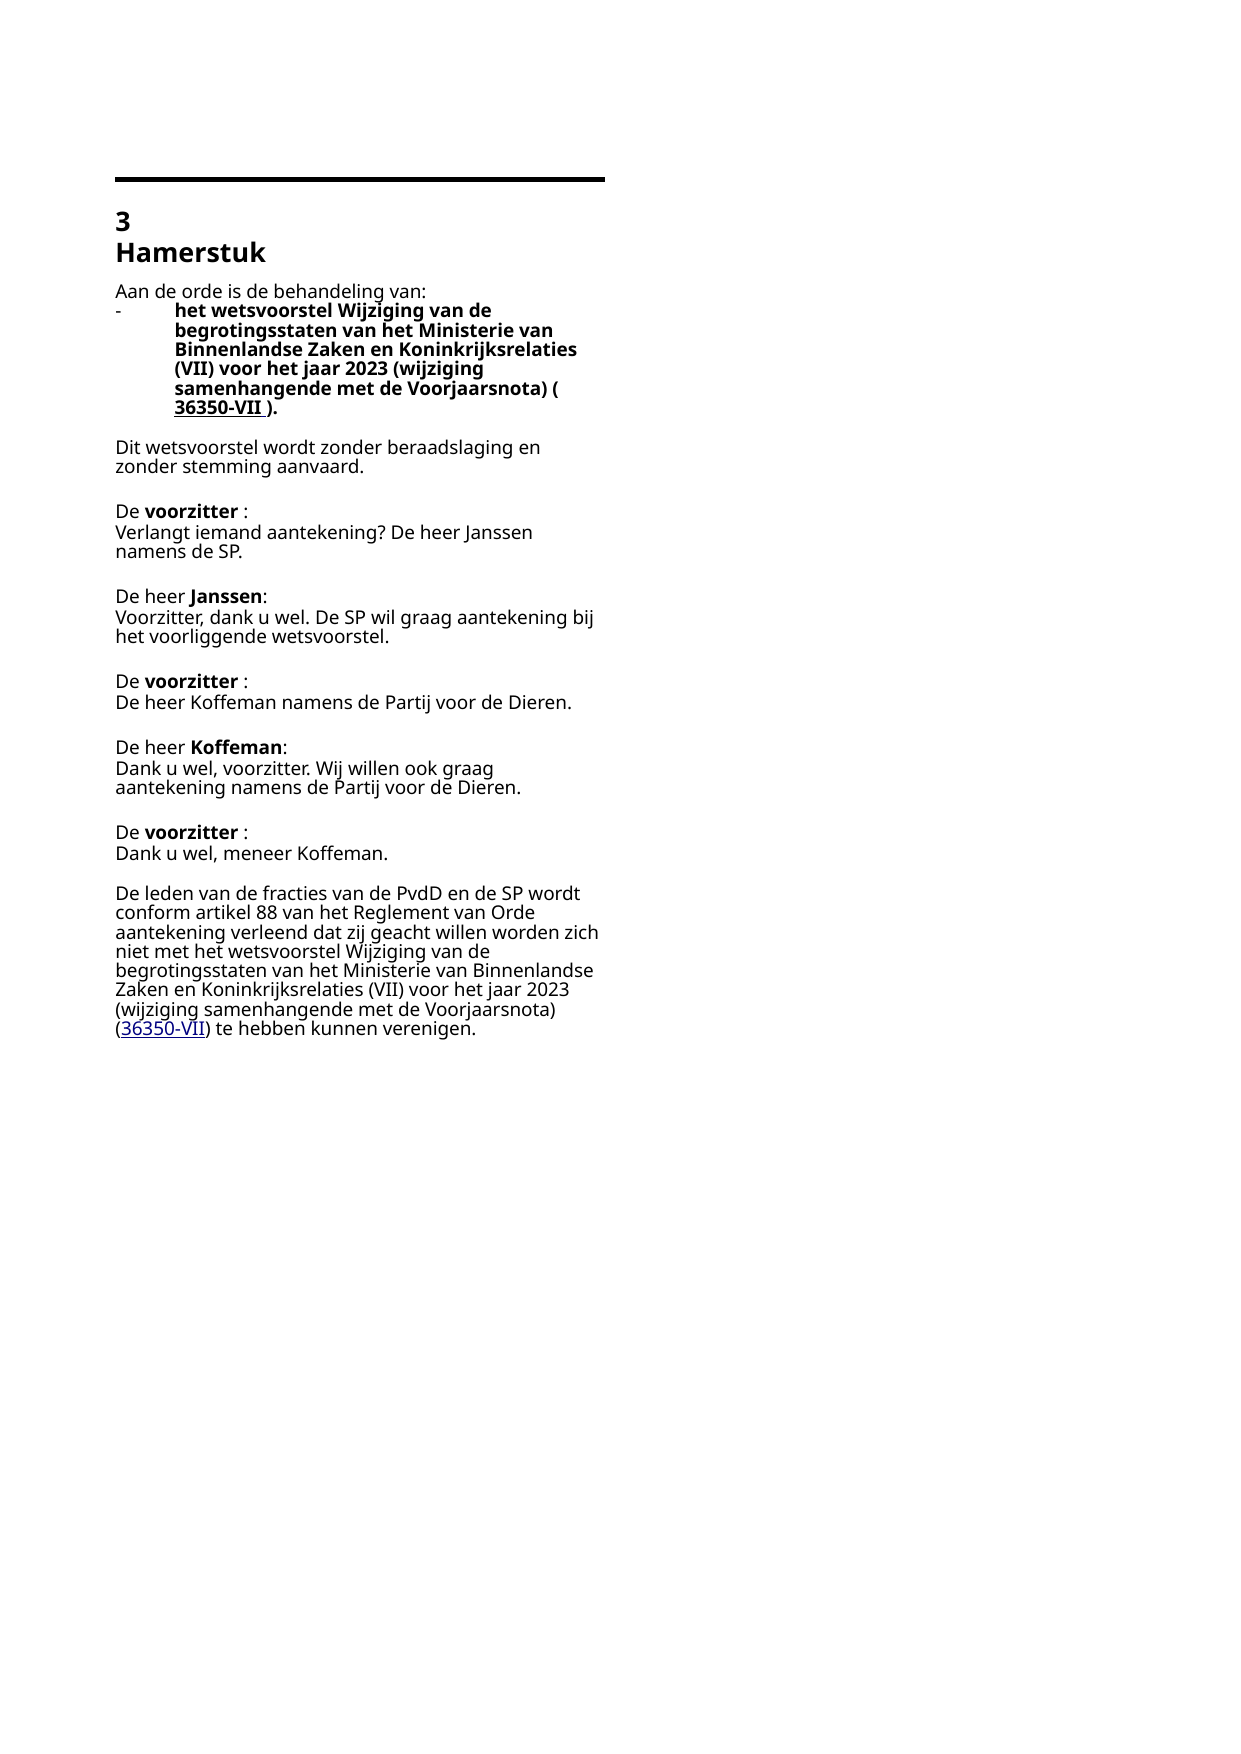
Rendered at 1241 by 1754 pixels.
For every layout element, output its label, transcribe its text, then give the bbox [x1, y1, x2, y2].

text De voorzitter : [115, 668, 605, 694]
list het wetsvoorstel Wijziging van de begrotingsstaten van het Ministerie van Binnenlandse Zaken en Koninkrijksrelaties (VII) voor het jaar 2023 (wijziging samenhangende met de Voorjaarsnota) ( 36350-VII ). [115, 302, 605, 418]
text Dit wetsvoorstel wordt zonder beraadslaging en zonder stemming aanvaard. [115, 439, 605, 477]
text De voorzitter : [115, 498, 605, 524]
text De heer Janssen: [115, 583, 605, 609]
text De voorzitter : [115, 819, 605, 845]
text Hamerstuk [115, 239, 605, 283]
text Dank u wel, voorzitter. Wij willen ook graag aantekening namens de Partij voor de Dieren. [115, 760, 605, 798]
text Voorzitter, dank u wel. De SP wil graag aantekening bij het voorliggende wetsvoorstel. [115, 609, 605, 647]
text De heer Koffeman: [115, 734, 605, 760]
text Dank u wel, meneer Koffeman. [115, 845, 605, 864]
text Verlangt iemand aantekening? De heer Janssen namens de SP. [115, 524, 605, 562]
text 3 [115, 203, 605, 239]
text De leden van de fracties van de PvdD en de SP wordt conform artikel 88 van het Reglement van Orde aantekening verleend dat zij geacht willen worden zich niet met het wetsvoorstel Wijziging van de begrotingsstaten van het Ministerie van Binnenlandse Zaken en Koninkrijksrelaties (VII) voor het jaar 2023 (wijziging samenhangende met de Voorjaarsnota) (36350-VII) te hebben kunnen verenigen. [115, 885, 605, 1039]
text Aan de orde is de behandeling van: [115, 283, 605, 302]
text De heer Koffeman namens de Partij voor de Dieren. [115, 694, 605, 713]
